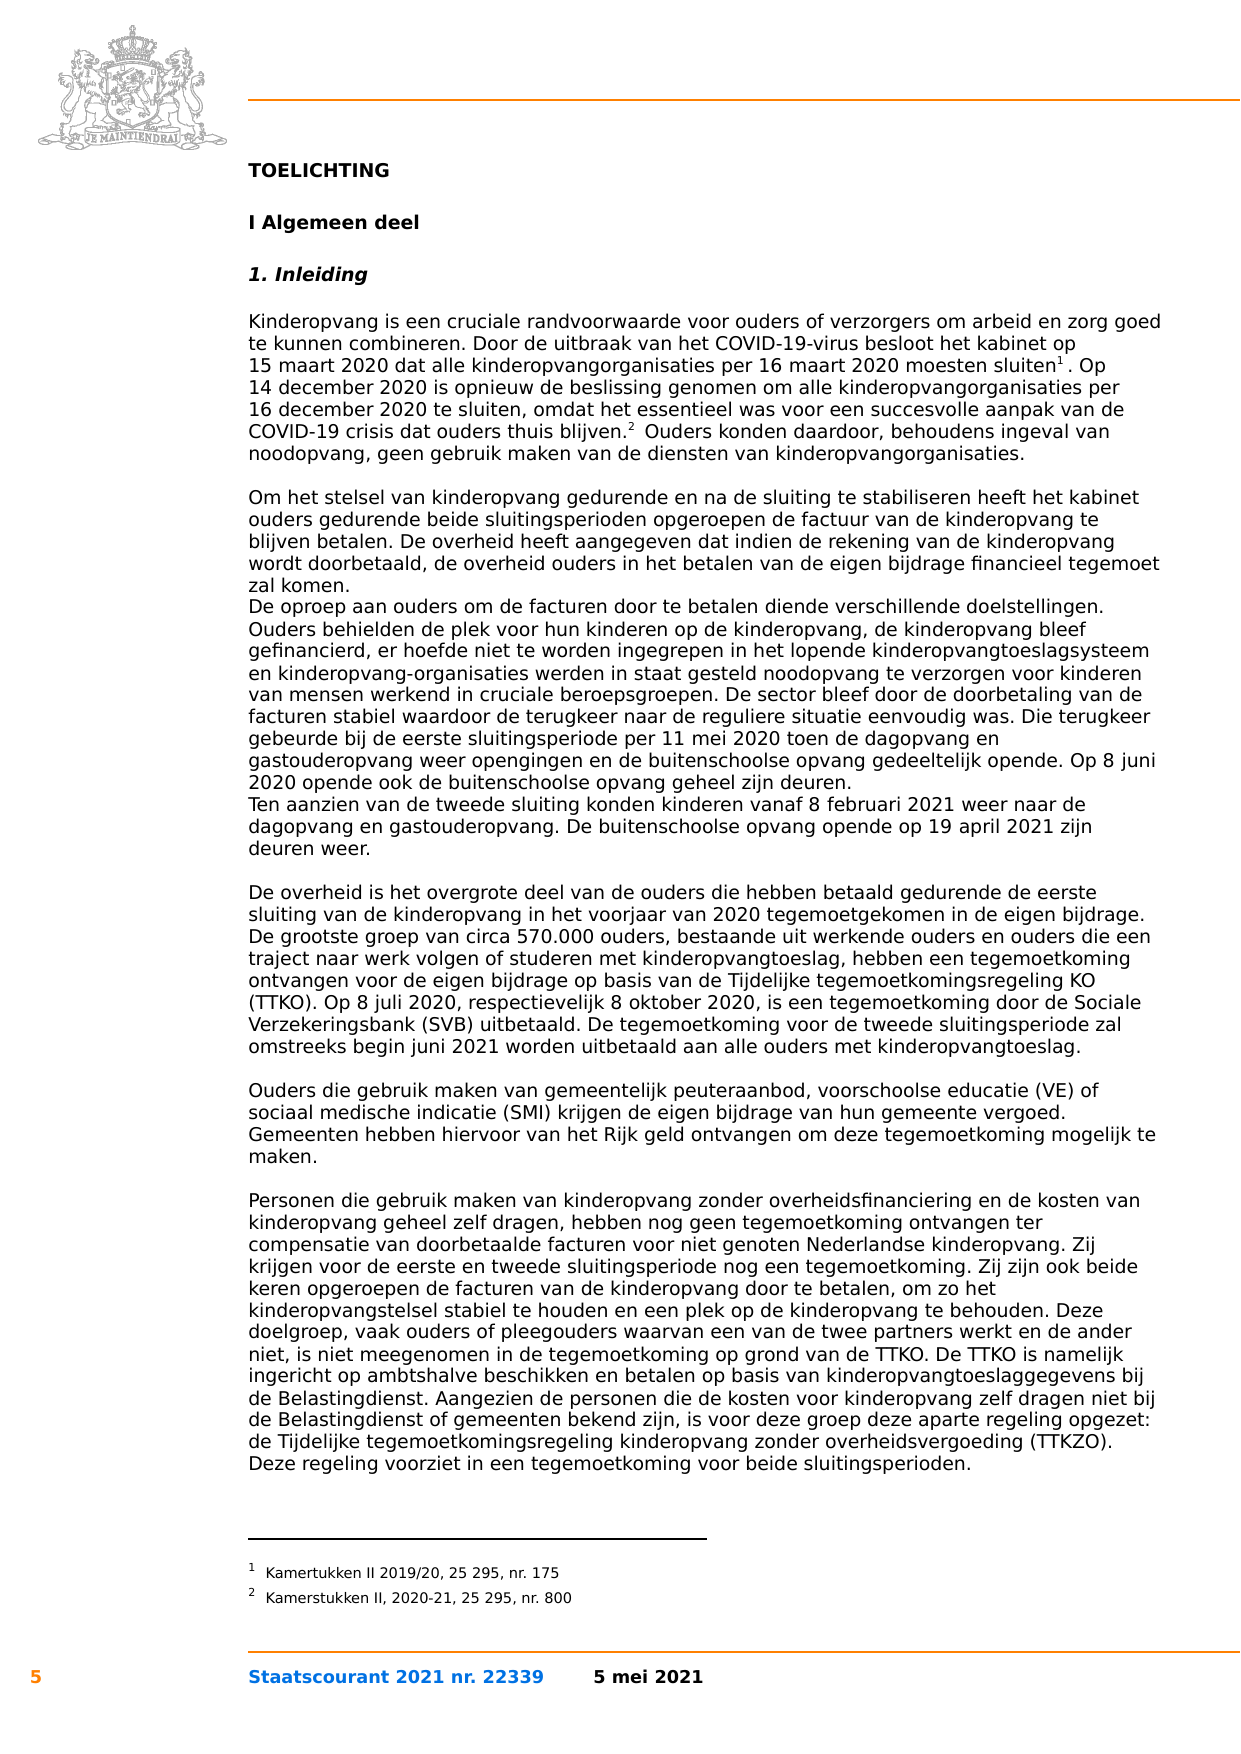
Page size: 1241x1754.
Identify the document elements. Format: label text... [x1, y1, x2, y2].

picture [38, 25, 227, 150]
text De overheid is het overgrote deel van de ouders die hebben betaald gedurende de eerste sluiting van de kinderopvang in het voorjaar van 2020 tegemoetgekomen in de eigen bijdrage. De grootste groep van circa 570.000 ouders, bestaande uit werkende ouders en ouders die een traject naar werk volgen of studeren met kinderopvangtoeslag, hebben een tegemoetkoming ontvangen voor de eigen bijdrage op basis van de Tijdelijke tegemoetkomingsregeling KO (TTKO). Op 8 juli 2020, respectievelijk 8 oktober 2020, is een tegemoetkoming door de Sociale Verzekeringsbank (SVB) uitbetaald. De tegemoetkoming voor de tweede sluitingsperiode zal omstreeks begin juni 2021 worden uitbetaald aan alle ouders met kinderopvangtoeslag. [248, 882, 1163, 1058]
text Ouders die gebruik maken van gemeentelijk peuteraanbod, voorschoolse educatie (VE) of sociaal medische indicatie (SMI) krijgen de eigen bijdrage van hun gemeente vergoed. Gemeenten hebben hiervoor van het Rijk geld ontvangen om deze tegemoetkoming mogelijk te maken. [248, 1080, 1163, 1168]
text Kinderopvang is een cruciale randvoorwaarde voor ouders of verzorgers om arbeid en zorg goed te kunnen combineren. Door de uitbraak van het COVID-19-virus besloot het kabinet op 15 maart 2020 dat alle kinderopvangorganisaties per 16 maart 2020 moesten sluiten. Op 14 december 2020 is opnieuw de beslissing genomen om alle kinderopvangorganisaties per 16 december 2020 te sluiten, omdat het essentieel was voor een succesvolle aanpak van de COVID-19 crisis dat ouders thuis blijven. Ouders konden daardoor, behoudens ingeval van noodopvang, geen gebruik maken van de diensten van kinderopvangorganisaties. [248, 311, 1163, 465]
subtitle 1. Inleiding [248, 264, 1163, 286]
text Kamertukken II 2019/20, 25 295, nr. 175 [248, 1561, 1163, 1583]
subtitle TOELICHTING [248, 160, 1163, 182]
text Kamerstukken II, 2020-21, 25 295, nr. 800 [248, 1586, 1163, 1608]
text De oproep aan ouders om de facturen door te betalen diende verschillende doelstellingen. Ouders behielden de plek voor hun kinderen op de kinderopvang, de kinderopvang bleef gefinancierd, er hoefde niet te worden ingegrepen in het lopende kinderopvangtoeslagsysteem en kinderopvang-organisaties werden in staat gesteld noodopvang te verzorgen voor kinderen van mensen werkend in cruciale beroepsgroepen. De sector bleef door de doorbetaling van de facturen stabiel waardoor de terugkeer naar de reguliere situatie eenvoudig was. Die terugkeer gebeurde bij de eerste sluitingsperiode per 11 mei 2020 toen de dagopvang en gastouderopvang weer opengingen en de buitenschoolse opvang gedeeltelijk opende. Op 8 juni 2020 opende ook de buitenschoolse opvang geheel zijn deuren. [248, 596, 1163, 794]
subtitle I Algemeen deel [248, 212, 1163, 234]
text Om het stelsel van kinderopvang gedurende en na de sluiting te stabiliseren heeft het kabinet ouders gedurende beide sluitingsperioden opgeroepen de factuur van de kinderopvang te blijven betalen. De overheid heeft aangegeven dat indien de rekening van de kinderopvang wordt doorbetaald, de overheid ouders in het betalen van de eigen bijdrage financieel tegemoet zal komen. [248, 487, 1163, 596]
text Personen die gebruik maken van kinderopvang zonder overheidsfinanciering en de kosten van kinderopvang geheel zelf dragen, hebben nog geen tegemoetkoming ontvangen ter compensatie van doorbetaalde facturen voor niet genoten Nederlandse kinderopvang. Zij krijgen voor de eerste en tweede sluitingsperiode nog een tegemoetkoming. Zij zijn ook beide keren opgeroepen de facturen van de kinderopvang door te betalen, om zo het kinderopvangstelsel stabiel te houden en een plek op de kinderopvang te behouden. Deze doelgroep, vaak ouders of pleegouders waarvan een van de twee partners werkt en de ander niet, is niet meegenomen in de tegemoetkoming op grond van de TTKO. De TTKO is namelijk ingericht op ambtshalve beschikken en betalen op basis van kinderopvangtoeslaggegevens bij de Belastingdienst. Aangezien de personen die de kosten voor kinderopvang zelf dragen niet bij de Belastingdienst of gemeenten bekend zijn, is voor deze groep deze aparte regeling opgezet: de Tijdelijke tegemoetkomingsregeling kinderopvang zonder overheidsvergoeding (TTKZO). Deze regeling voorziet in een tegemoetkoming voor beide sluitingsperioden. [248, 1189, 1163, 1475]
text Ten aanzien van de tweede sluiting konden kinderen vanaf 8 februari 2021 weer naar de dagopvang en gastouderopvang. De buitenschoolse opvang opende op 19 april 2021 zijn deuren weer. [248, 794, 1163, 860]
